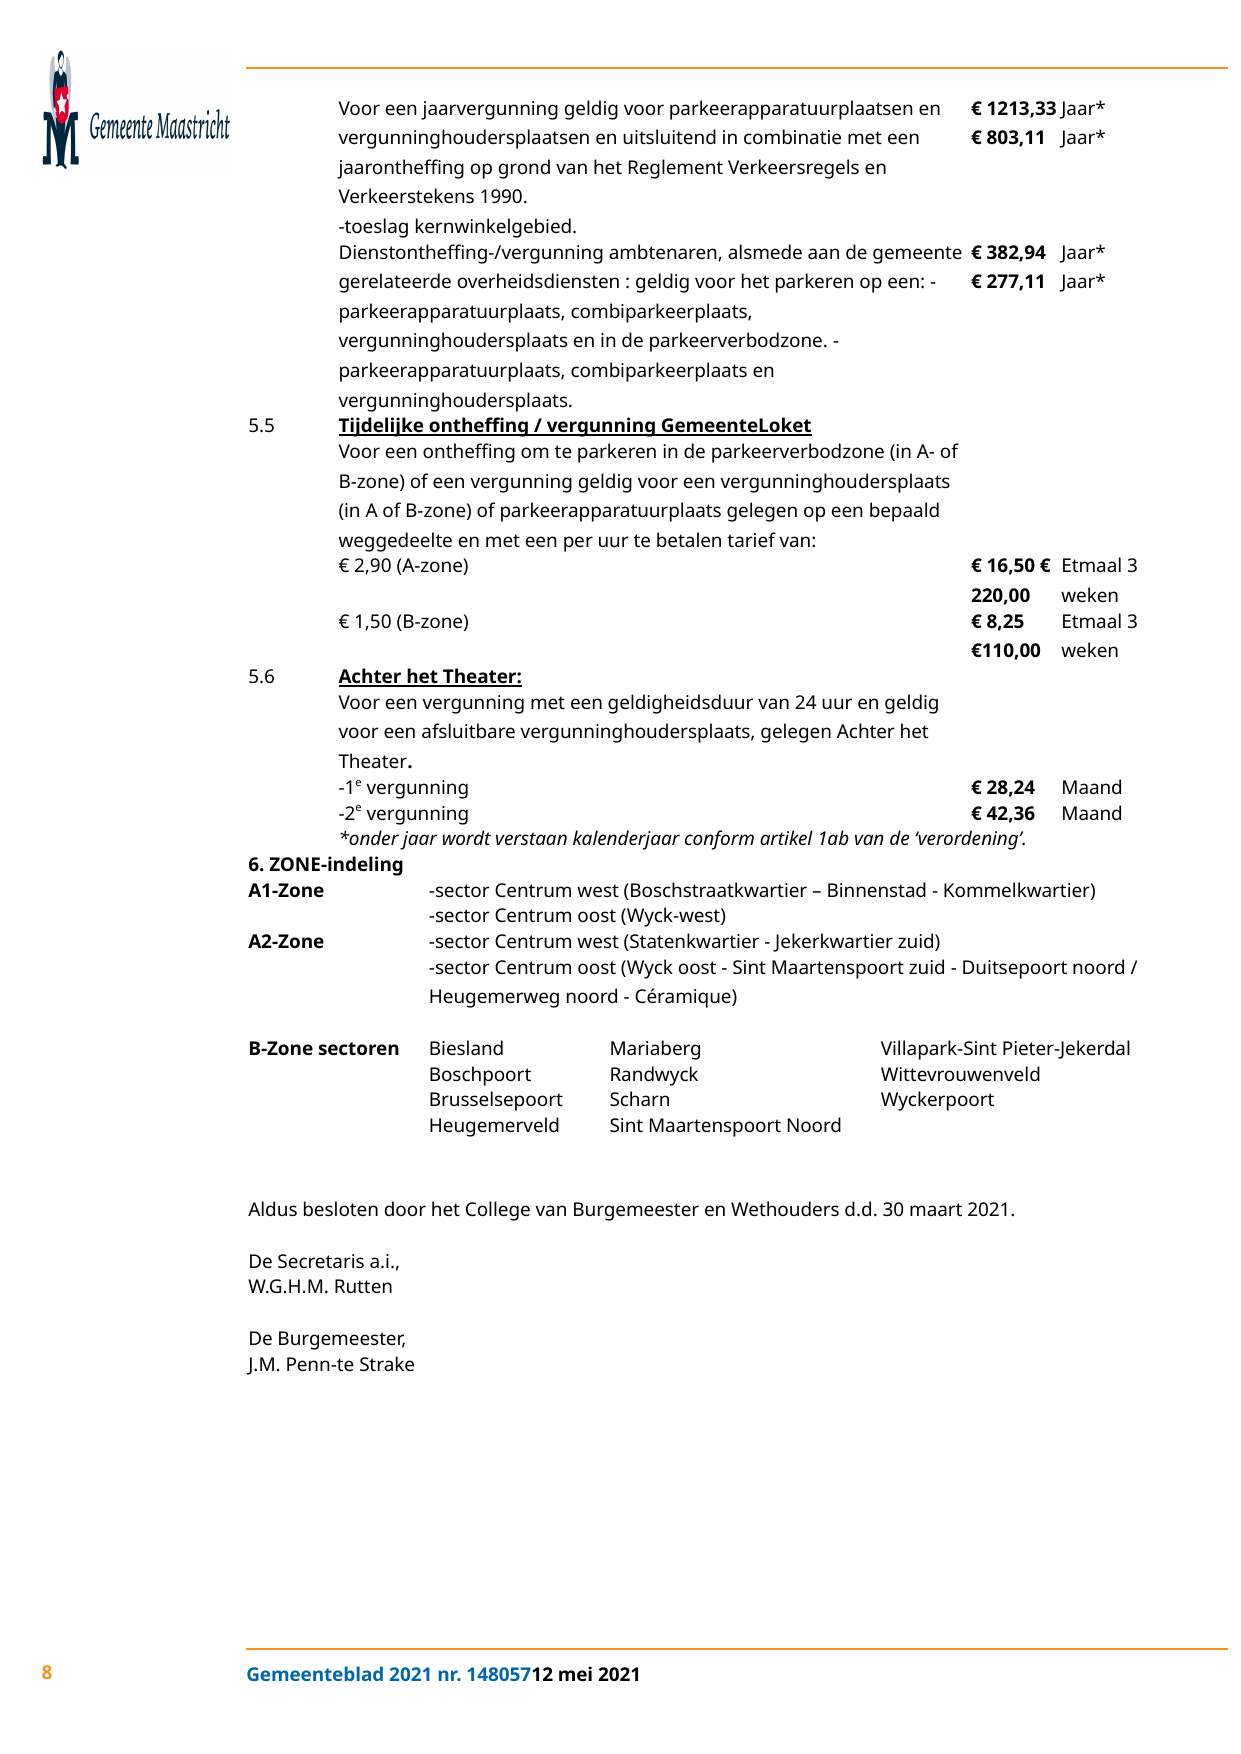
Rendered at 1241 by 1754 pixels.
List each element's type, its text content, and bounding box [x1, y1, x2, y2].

table_cell [248, 954, 429, 1009]
table_cell -sector Centrum west (Statenkwartier - Jekerkwartier zuid) [429, 928, 1152, 954]
table_cell -2e vergunning [338, 800, 971, 825]
table_cell Sint Maartenspoort Noord [609, 1112, 881, 1138]
table_cell [1061, 663, 1152, 689]
table_cell Tijdelijke ontheffing / vergunning GemeenteLoket [338, 413, 971, 438]
table_cell Heugemerveld [429, 1112, 609, 1138]
table_cell € 382,94 € 277,11 [971, 239, 1061, 412]
table_cell [1061, 689, 1152, 774]
table_cell [248, 1087, 429, 1112]
text De Burgemeester, [248, 1325, 1152, 1351]
table_cell Randwyck [609, 1061, 881, 1087]
table_cell Achter het Theater: [338, 663, 971, 689]
table_cell Voor een vergunning met een geldigheidsduur van 24 uur en geldig voor een afsluitbare vergunning­houders­plaats, gelegen Achter het Theater. [338, 689, 971, 774]
table_cell Voor een jaarvergunning geldig voor parkeerappara­tuur­plaatsen en vergunning­houdersplaatsen en uitsluitend in combinatie met een jaarontheffing op grond van het Reglement Verkeersregels en Verkeerstekens 1990. -toeslag kernwinkelgebied. [338, 95, 971, 239]
table_cell [429, 1138, 1152, 1164]
table_cell [248, 903, 429, 928]
table_cell € 28,24 [971, 774, 1061, 800]
table_cell Jaar* Jaar* [1061, 95, 1152, 239]
table_cell -sector Centrum oost (Wyck oost - Sint Maartenspoort zuid - Duitsepoort noord / Heugemerweg noord - Céramique) [429, 954, 1152, 1009]
table_cell A1-Zone [248, 877, 429, 903]
table_cell [248, 1112, 429, 1138]
table_cell -1e vergunning [338, 774, 971, 800]
table_cell [971, 413, 1061, 438]
table_cell [248, 95, 338, 412]
table_cell -sector Centrum west (Boschstraatkwartier – Binnenstad - Kommelkwartier) [429, 877, 1152, 903]
table_cell Mariaberg [609, 1035, 881, 1061]
table_cell Wittevrouwenveld [881, 1061, 1152, 1087]
table_cell [971, 689, 1061, 774]
text Aldus besloten door het College van Burgemeester en Wethouders d.d. 30 maart 2021. [248, 1197, 1152, 1222]
table_cell Biesland [429, 1035, 609, 1061]
table_cell Jaar* Jaar* [1061, 239, 1152, 412]
table_cell € 16,50 € 220,00 [971, 553, 1061, 608]
table_cell Dienstontheffing-/vergunning ambtenaren, alsmede aan de gemeente gerelateerde overheidsdiensten : geldig voor het parkeren op een: -parkeerapparatuurplaats, combiparkeerplaats, vergunninghoudersplaats en in de parkeerverbodzone. -parkeerapparatuurplaats, combiparkeerplaats en vergunninghoudersplaats. [338, 239, 971, 412]
table_cell Maand [1061, 800, 1152, 825]
table_cell Voor een ontheffing om te parkeren in de parkeerverbodzone (in A- of B-zone) of een vergunning geldig voor een vergunninghou­dersplaats (in A of B-zone) of parkeerapparatuurplaats gelegen op een bepaald weggedeelte en met een per uur te betalen tarief van: [338, 438, 971, 553]
table_cell Etmaal 3 weken [1061, 553, 1152, 608]
table_cell € 2,90 (A-zone) [338, 553, 971, 608]
table_cell -sector Centrum oost (Wyck-west) [429, 903, 1152, 928]
table_cell € 8,25 €110,00 [971, 608, 1061, 663]
table_cell [248, 1138, 429, 1164]
table_cell [248, 1061, 429, 1087]
table_cell [881, 1112, 1152, 1138]
table_cell [1061, 413, 1152, 438]
table_cell [248, 825, 338, 851]
table_cell 5.5 [248, 413, 338, 663]
table_cell Villapark-Sint Pieter-Jekerdal [881, 1035, 1152, 1061]
table_cell € 42,36 [971, 800, 1061, 825]
text De Secretaris a.i., [248, 1248, 1152, 1274]
table_cell Boschpoort [429, 1061, 609, 1087]
table_cell € 1,50 (B-zone) [338, 608, 971, 663]
table_cell Scharn [609, 1087, 881, 1112]
table_cell [971, 438, 1061, 553]
table_cell € 1213,33 € 803,11 [971, 95, 1061, 239]
table_cell Brusselsepoort [429, 1087, 609, 1112]
table_cell Maand [1061, 774, 1152, 800]
table_cell 5.6 [248, 663, 338, 825]
text J.M. Penn-te Strake [248, 1351, 1152, 1377]
table_cell [971, 663, 1061, 689]
table_cell [429, 1009, 1152, 1035]
table_cell Etmaal 3 weken [1061, 608, 1152, 663]
table_cell B-Zone sectoren [248, 1035, 429, 1061]
table_cell *onder jaar wordt verstaan kalenderjaar conform artikel 1ab van de ‘verordening’. [338, 825, 1152, 851]
table_cell A2-Zone [248, 928, 429, 954]
picture [41, 47, 231, 172]
table_cell 6. ZONE-indeling [248, 851, 1152, 877]
text W.G.H.M. Rutten [248, 1274, 1152, 1299]
table_cell [1061, 438, 1152, 553]
table_cell [248, 1009, 429, 1035]
table_cell Wyckerpoort [881, 1087, 1152, 1112]
